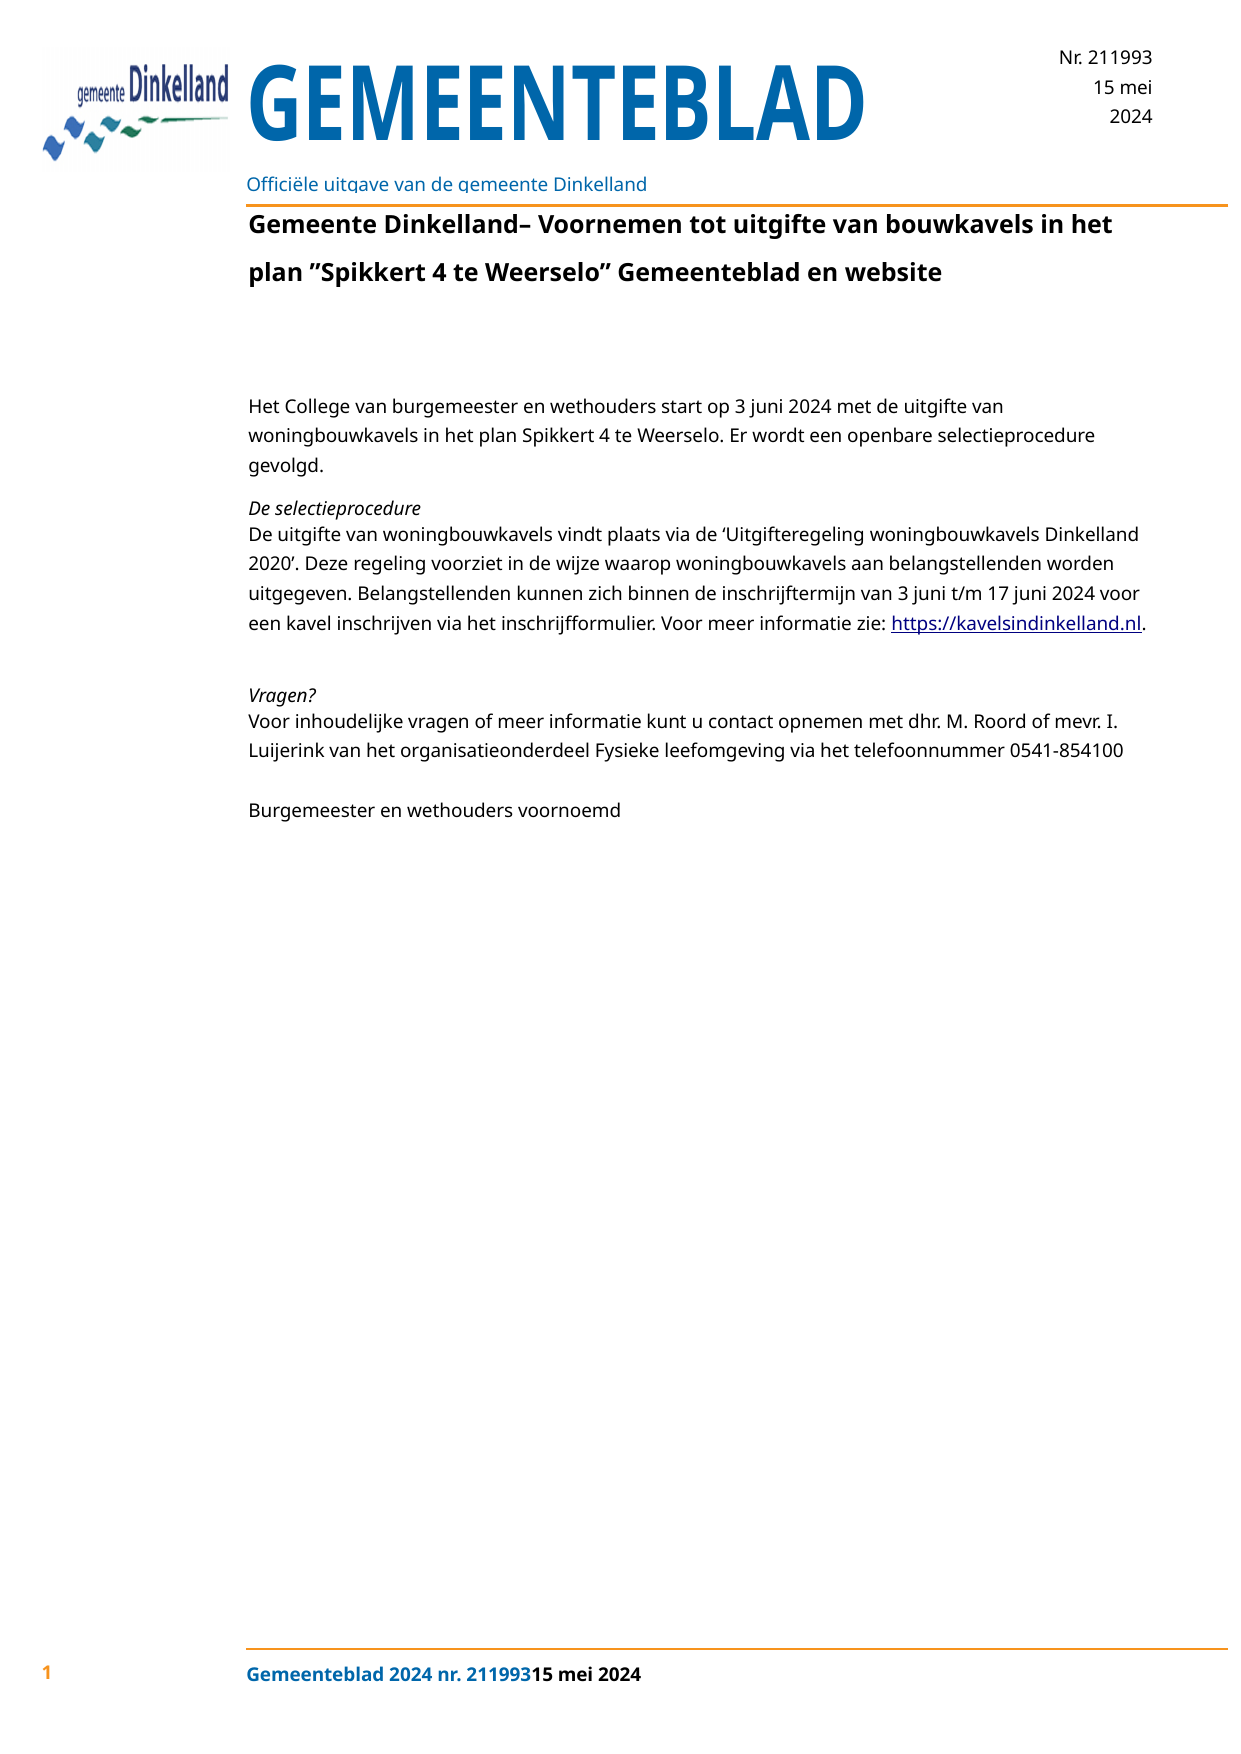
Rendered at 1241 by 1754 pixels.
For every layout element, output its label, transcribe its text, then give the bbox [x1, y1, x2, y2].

text Vragen? [248, 682, 1152, 708]
text De uitgifte van woningbouwkavels vindt plaats via de ‘Uitgifteregeling woningbouwkavels Dinkelland 2020’. Deze regeling voorziet in de wijze waarop woningbouwkavels aan belangstellenden worden uitgegeven. Belangstellenden kunnen zich binnen de inschrijftermijn van 3 juni t/m 17 juni 2024 voor een kavel inschrijven via het inschrijfformulier. Voor meer informatie zie: https://kavelsindinkelland.nl. [248, 521, 1152, 635]
text Het College van burgemeester en wethouders start op 3 juni 2024 met de uitgifte van woningbouwkavels in het plan Spikkert 4 te Weerselo. Er wordt een openbare selectieprocedure gevolgd. [248, 393, 1152, 478]
text Burgemeester en wethouders voornoemd [248, 797, 1152, 823]
picture [41, 47, 231, 172]
text Gemeente Dinkelland– Voornemen tot uitgifte van bouwkavels in het plan ”Spikkert 4 te Weerselo” Gemeenteblad en website [248, 207, 1152, 288]
text De selectieprocedure [248, 495, 1152, 521]
text Voor inhoudelijke vragen of meer informatie kunt u contact opnemen met dhr. M. Roord of mevr. I. Luijerink van het organisatieonderdeel Fysieke leefomgeving via het telefoonnummer 0541-854100 [248, 708, 1152, 763]
